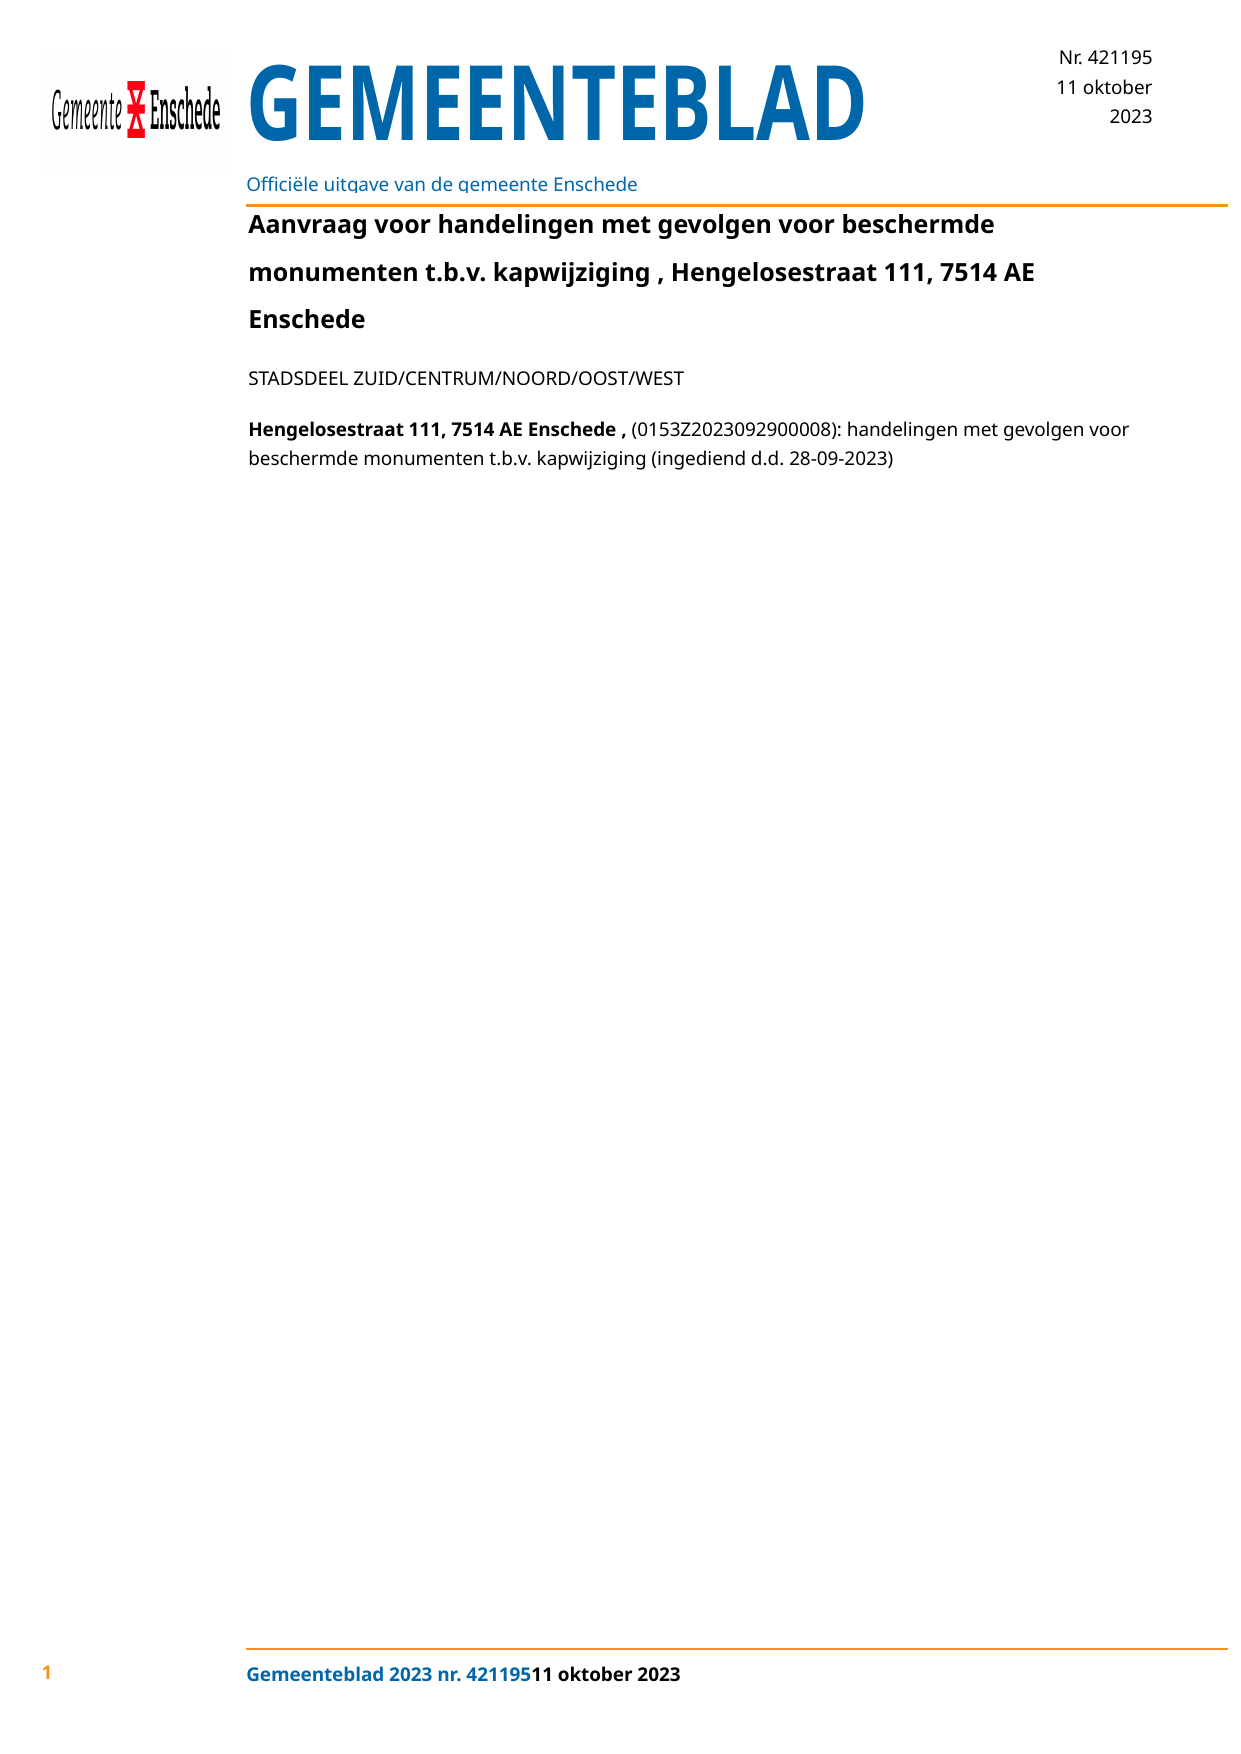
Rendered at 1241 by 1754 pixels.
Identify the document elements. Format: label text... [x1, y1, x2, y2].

text STADSDEEL ZUID/CENTRUM/NOORD/OOST/WEST [248, 366, 1152, 391]
text Hengelosestraat 111, 7514 AE Enschede , (0153Z2023092900008): handelingen met gevolgen voor beschermde monumenten t.b.v. kapwijziging (ingediend d.d. 28-09-2023) [248, 416, 1152, 471]
text Aanvraag voor handelingen met gevolgen voor beschermde monumenten t.b.v. kapwijziging , Hengelosestraat 111, 7514 AE Enschede [248, 207, 1152, 336]
picture [41, 47, 231, 172]
